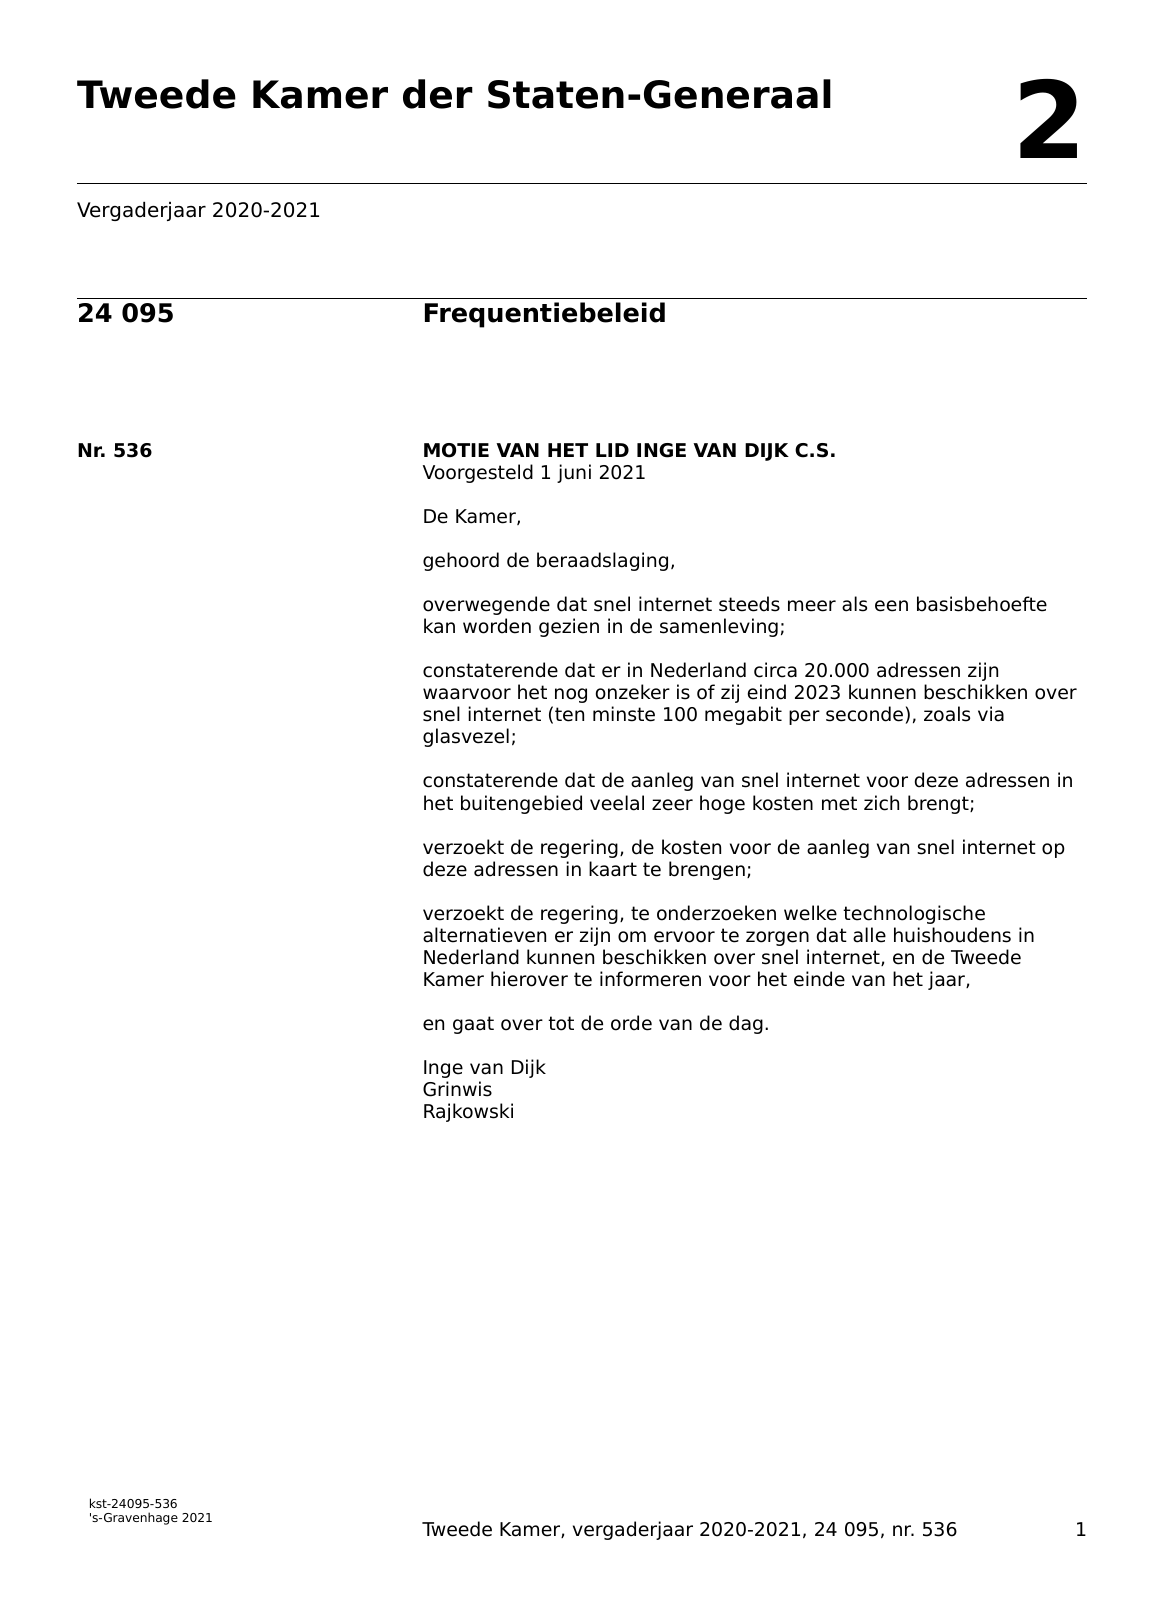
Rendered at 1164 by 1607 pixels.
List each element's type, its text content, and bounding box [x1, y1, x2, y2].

text en gaat over tot de orde van de dag. [422, 1013, 1087, 1035]
table_header 2 [886, 59, 1087, 183]
text Rajkowski [422, 1101, 1087, 1123]
text kst-24095-536 [88, 1497, 323, 1511]
table_header Tweede Kamer der Staten-Generaal [77, 59, 886, 183]
text verzoekt de regering, de kosten voor de aanleg van snel internet op deze adressen in kaart te brengen; [422, 837, 1087, 881]
subtitle 24 095 Frequentiebeleid [77, 299, 1087, 329]
text Voorgesteld 1 juni 2021 [422, 462, 1087, 484]
text Grinwis [422, 1079, 1087, 1101]
text 's-Gravenhage 2021 [88, 1511, 323, 1525]
text overwegende dat snel internet steeds meer als een basisbehoefte kan worden gezien in de samenleving; [422, 594, 1087, 638]
text Inge van Dijk [422, 1057, 1087, 1079]
text gehoord de beraadslaging, [422, 550, 1087, 572]
table_cell Vergaderjaar 2020-2021 [77, 184, 1087, 298]
text constaterende dat er in Nederland circa 20.000 adressen zijn waarvoor het nog onzeker is of zij eind 2023 kunnen beschikken over snel internet (ten minste 100 megabit per seconde), zoals via glasvezel; [422, 660, 1087, 748]
text constaterende dat de aanleg van snel internet voor deze adressen in het buitengebied veelal zeer hoge kosten met zich brengt; [422, 770, 1087, 814]
text verzoekt de regering, te onderzoeken welke technologische alternatieven er zijn om ervoor te zorgen dat alle huishoudens in Nederland kunnen beschikken over snel internet, en de Tweede Kamer hierover te informeren voor het einde van het jaar, [422, 903, 1087, 991]
text De Kamer, [422, 506, 1087, 528]
subtitle Nr. 536 MOTIE VAN HET LID INGE VAN DIJK C.S. [77, 440, 1087, 462]
